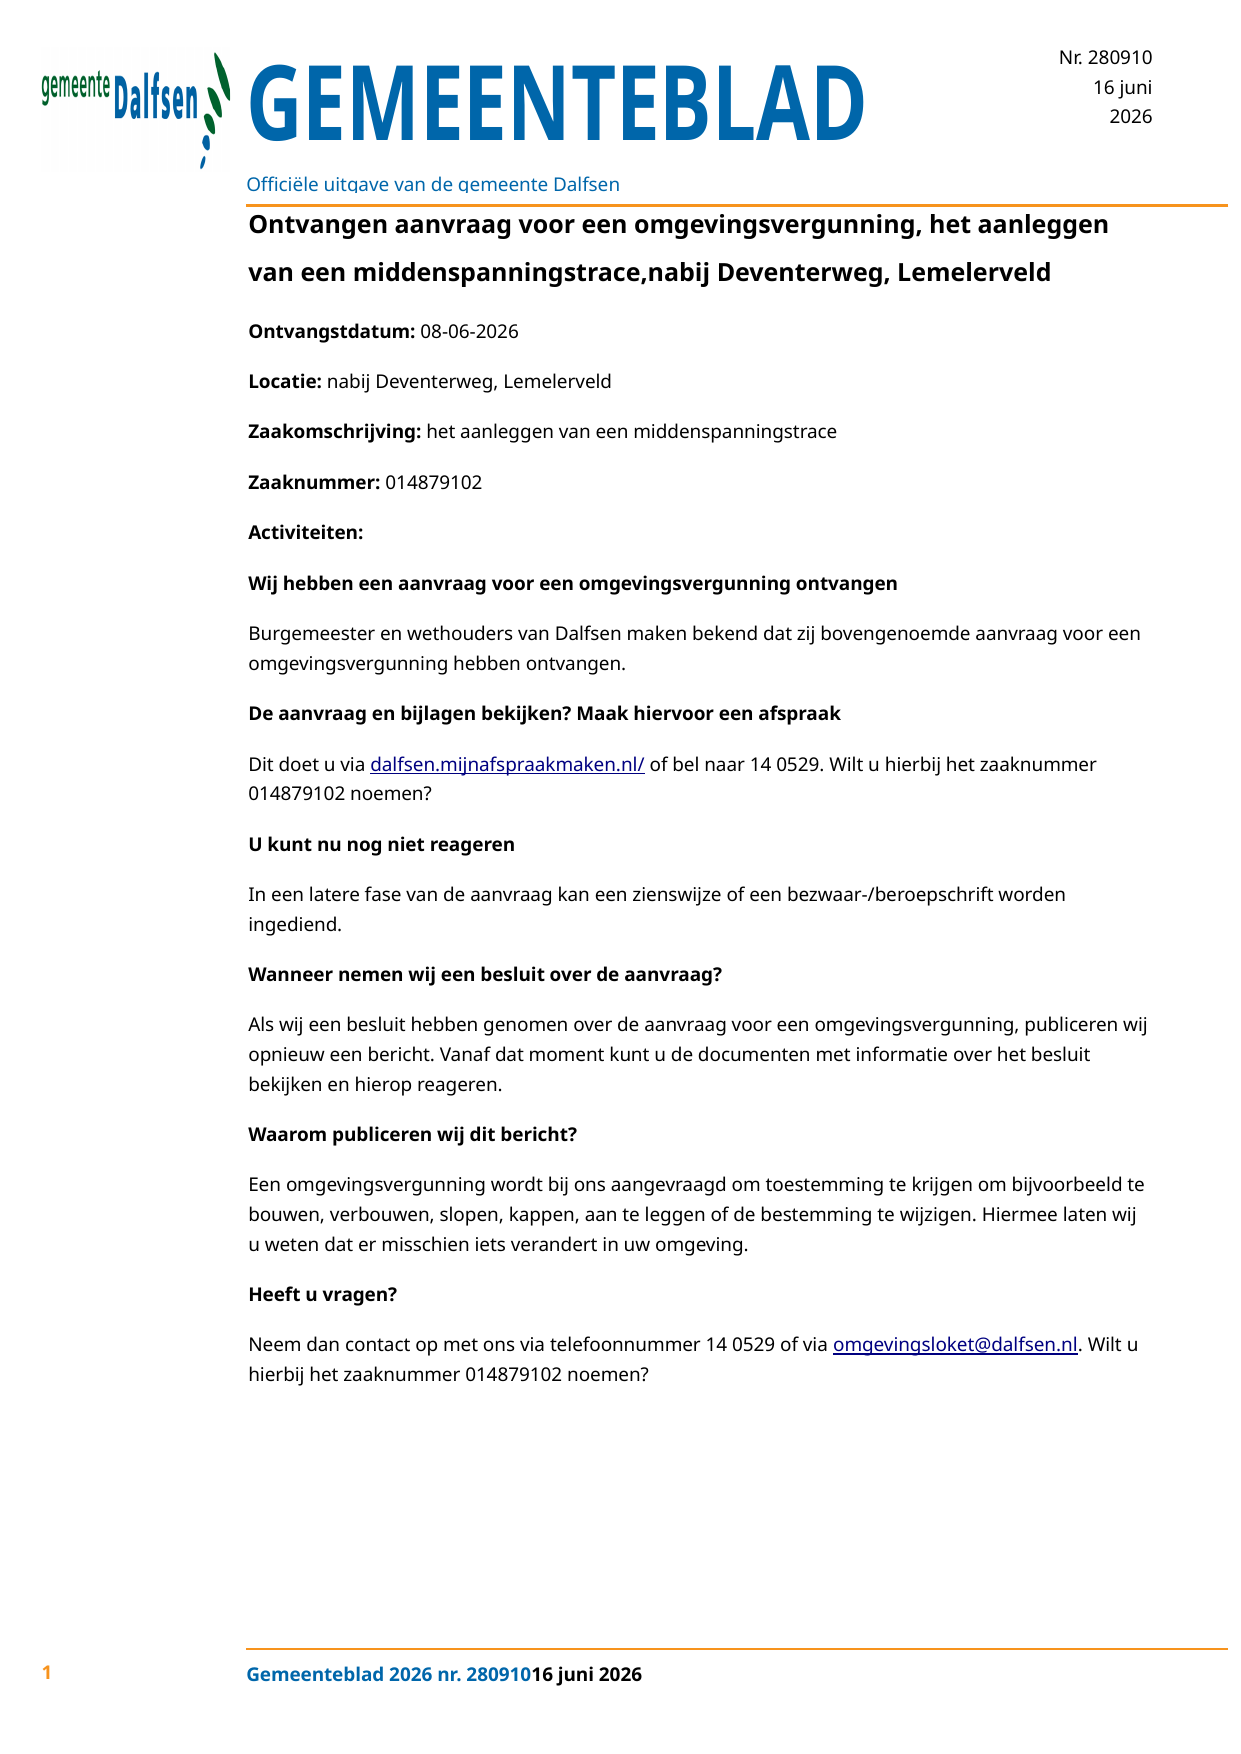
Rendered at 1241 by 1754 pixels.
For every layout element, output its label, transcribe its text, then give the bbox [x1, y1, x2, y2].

text Een omgevingsvergunning wordt bij ons aangevraagd om toestemming te krijgen om bijvoorbeeld te bouwen, verbouwen, slopen, kappen, aan te leggen of de bestemming te wijzigen. Hiermee laten wij u weten dat er misschien iets verandert in uw omgeving. [248, 1172, 1152, 1257]
text Ontvangstdatum: 08-06-2026 [248, 318, 1152, 344]
text Neem dan contact op met ons via telefoonnummer 14 0529 of via omgevingsloket@dalfsen.nl. Wilt u hierbij het zaaknummer 014879102 noemen? [248, 1332, 1152, 1387]
text Wij hebben een aanvraag voor een omgevingsvergunning ontvangen [248, 570, 1152, 596]
text U kunt nu nog niet reageren [248, 831, 1152, 857]
picture [41, 47, 231, 172]
text Activiteiten: [248, 519, 1152, 545]
text Waarom publiceren wij dit bericht? [248, 1121, 1152, 1147]
text In een latere fase van de aanvraag kan een zienswijze of een bezwaar-/beroepschrift worden ingediend. [248, 881, 1152, 937]
text Dit doet u via dalfsen.mijnafspraakmaken.nl/ of bel naar 14 0529. Wilt u hierbij het zaaknummer 014879102 noemen? [248, 751, 1152, 806]
text Zaakomschrijving: het aanleggen van een middenspanningstrace [248, 419, 1152, 444]
text Zaaknummer: 014879102 [248, 469, 1152, 495]
text Heeft u vragen? [248, 1281, 1152, 1307]
text Als wij een besluit hebben genomen over de aanvraag voor een omgevingsvergunning, publiceren wij opnieuw een bericht. Vanaf dat moment kunt u de documenten met informatie over het besluit bekijken en hierop reageren. [248, 1012, 1152, 1097]
text Locatie: nabij Deventerweg, Lemelerveld [248, 368, 1152, 394]
text De aanvraag en bijlagen bekijken? Maak hiervoor een afspraak [248, 700, 1152, 726]
text Wanneer nemen wij een besluit over de aanvraag? [248, 961, 1152, 987]
text Burgemeester en wethouders van Dalfsen maken bekend dat zij bovengenoemde aanvraag voor een omgevingsvergunning hebben ontvangen. [248, 620, 1152, 676]
text Ontvangen aanvraag voor een omgevingsvergunning, het aanleggen van een middenspanningstrace,nabij Deventerweg, Lemelerveld [248, 207, 1152, 288]
